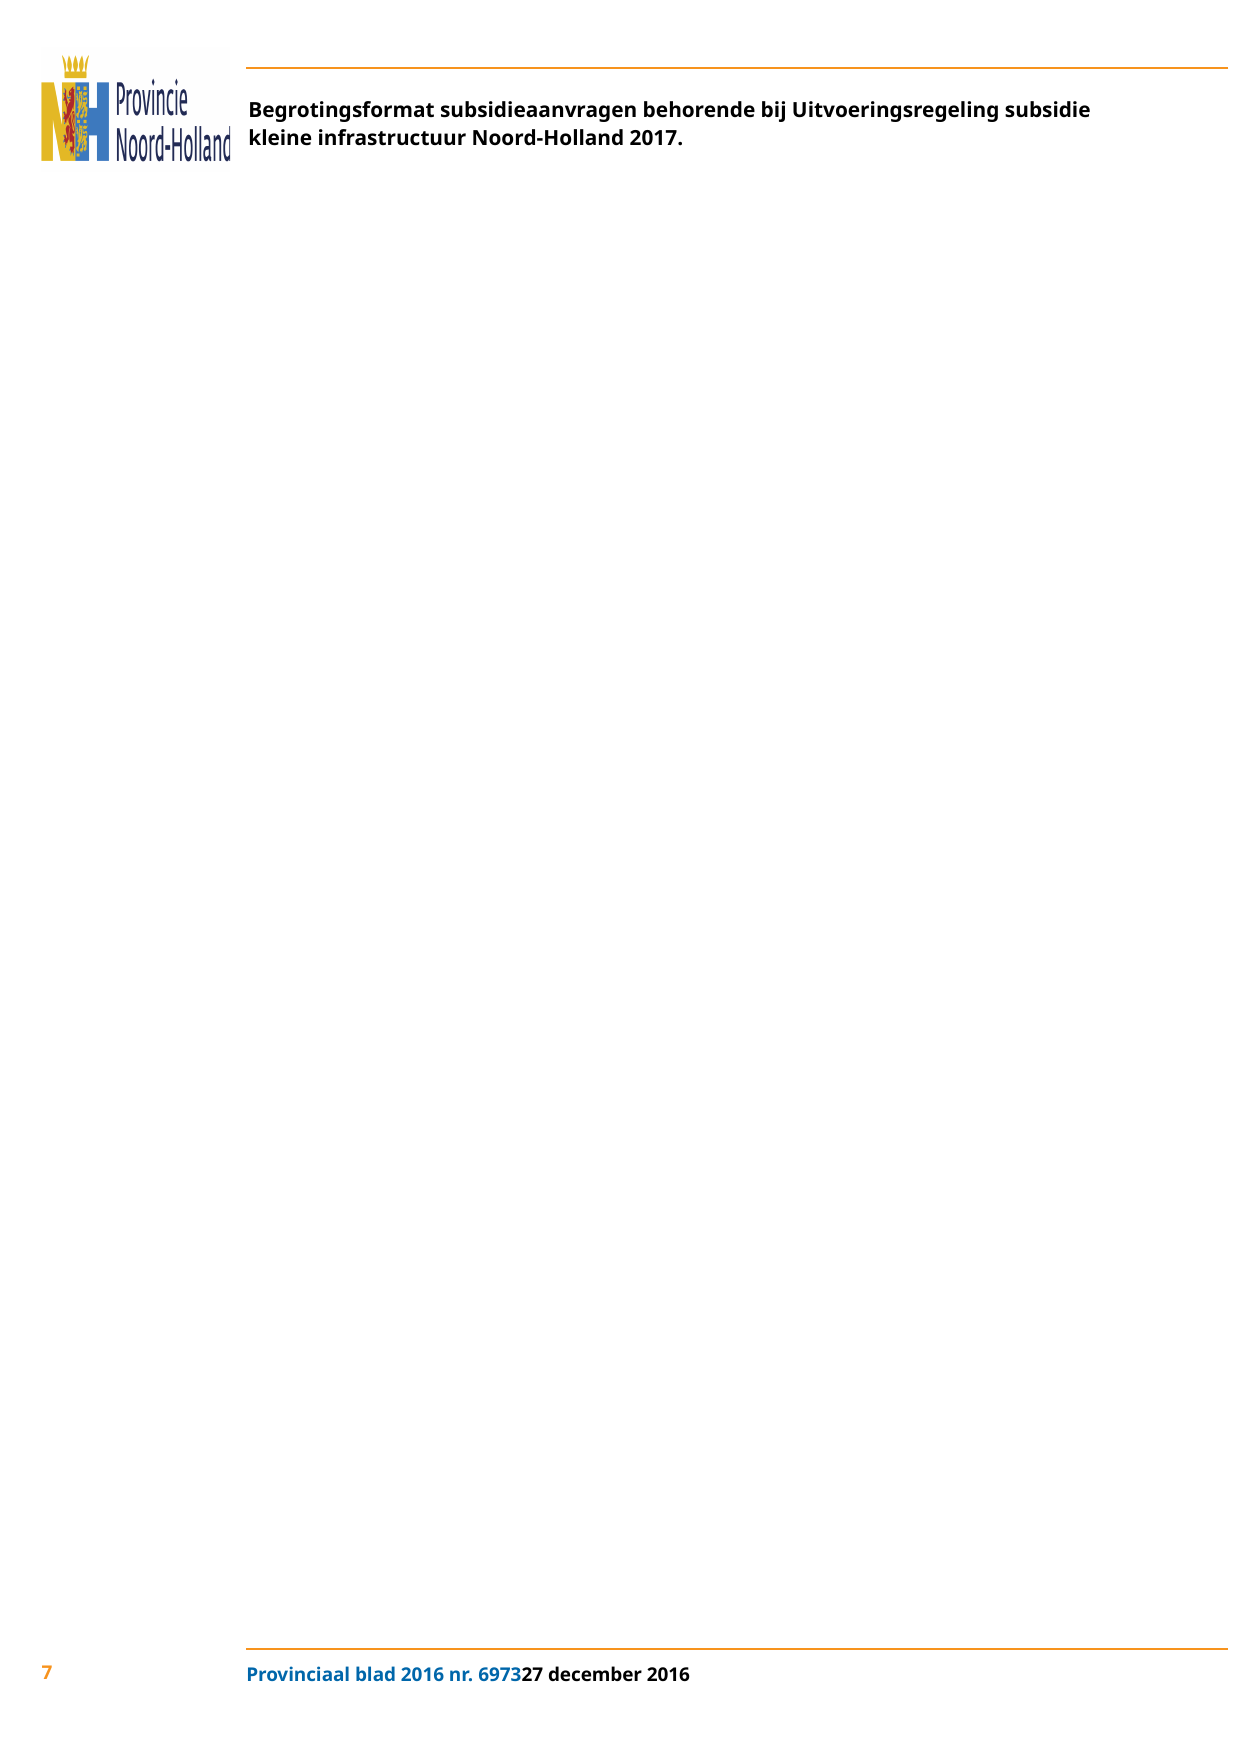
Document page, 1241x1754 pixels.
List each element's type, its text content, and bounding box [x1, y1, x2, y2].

picture [41, 47, 231, 172]
text Begrotingsformat subsidieaanvragen behorende bij Uitvoeringsregeling subsidie kleine infrastructuur Noord-Holland 2017. [248, 95, 1152, 152]
